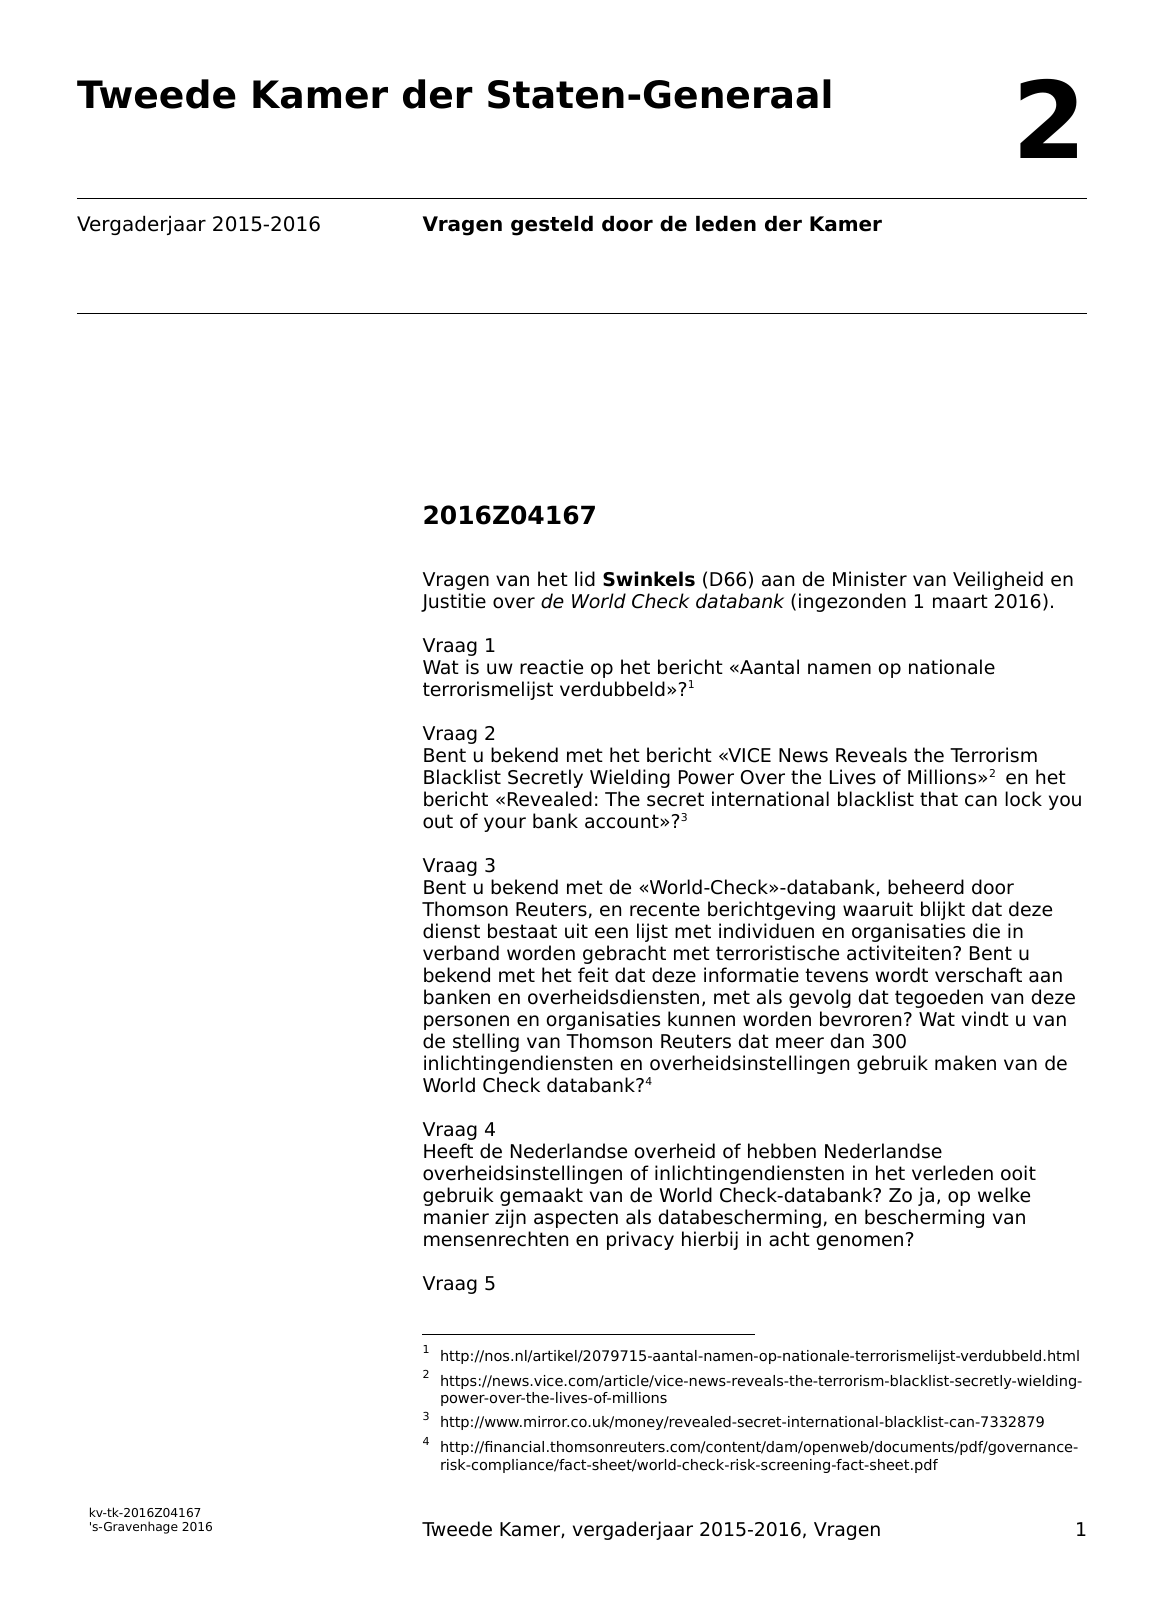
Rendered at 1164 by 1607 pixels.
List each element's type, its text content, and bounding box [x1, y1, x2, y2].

text http://nos.nl/artikel/2079715-aantal-namen-op-nationale-terrorismelijst-verdubbeld.html [422, 1343, 1087, 1366]
text https://news.vice.com/article/vice-news-reveals-the-terrorism-blacklist-secretly-wielding-power-over-the-lives-of-millions [422, 1368, 1087, 1407]
text http://financial.thomsonreuters.com/content/dam/openweb/documents/pdf/governance-risk-compliance/fact-sheet/world-check-risk-screening-fact-sheet.pdf [422, 1435, 1087, 1474]
text http://www.mirror.co.uk/money/revealed-secret-international-blacklist-can-7332879 [422, 1410, 1087, 1432]
text 2016Z04167 [422, 501, 1087, 531]
text 's-Gravenhage 2016 [88, 1520, 323, 1534]
text Wat is uw reactie op het bericht «Aantal namen op nationale terrorismelijst verdubbeld»? [422, 657, 1087, 701]
table_header Tweede Kamer der Staten-Generaal [77, 59, 886, 198]
text Vraag 2 [422, 723, 1087, 745]
text Heeft de Nederlandse overheid of hebben Nederlandse overheidsinstellingen of inlichtingendiensten in het verleden ooit gebruik gemaakt van de World Check-databank? Zo ja, op welke manier zijn aspecten als databescherming, en bescherming van mensenrechten en privacy hierbij in acht genomen? [422, 1141, 1087, 1251]
text Vraag 4 [422, 1119, 1087, 1141]
table_cell Vergaderjaar 2015-2016 [77, 199, 422, 313]
text Vragen van het lid Swinkels (D66) aan de Minister van Veiligheid en Justitie over de World Check databank (ingezonden 1 maart 2016). [422, 569, 1087, 613]
text Bent u bekend met het bericht «VICE News Reveals the Terrorism Blacklist Secretly Wielding Power Over the Lives of Millions» en het bericht «Revealed: The secret international blacklist that can lock you out of your bank account»? [422, 745, 1087, 833]
text Vraag 5 [422, 1273, 1087, 1295]
text Vraag 3 [422, 855, 1087, 877]
text Vraag 1 [422, 635, 1087, 657]
table_header 2 [886, 59, 1087, 198]
text Bent u bekend met de «World-Check»-databank, beheerd door Thomson Reuters, en recente berichtgeving waaruit blijkt dat deze dienst bestaat uit een lijst met individuen en organisaties die in verband worden gebracht met terroristische activiteiten? Bent u bekend met het feit dat deze informatie tevens wordt verschaft aan banken en overheidsdiensten, met als gevolg dat tegoeden van deze personen en organisaties kunnen worden bevroren? Wat vindt u van de stelling van Thomson Reuters dat meer dan 300 inlichtingendiensten en overheidsinstellingen gebruik maken van de World Check databank? [422, 877, 1087, 1097]
table_cell Vragen gesteld door de leden der Kamer [422, 199, 1087, 313]
text kv-tk-2016Z04167 [88, 1506, 323, 1520]
